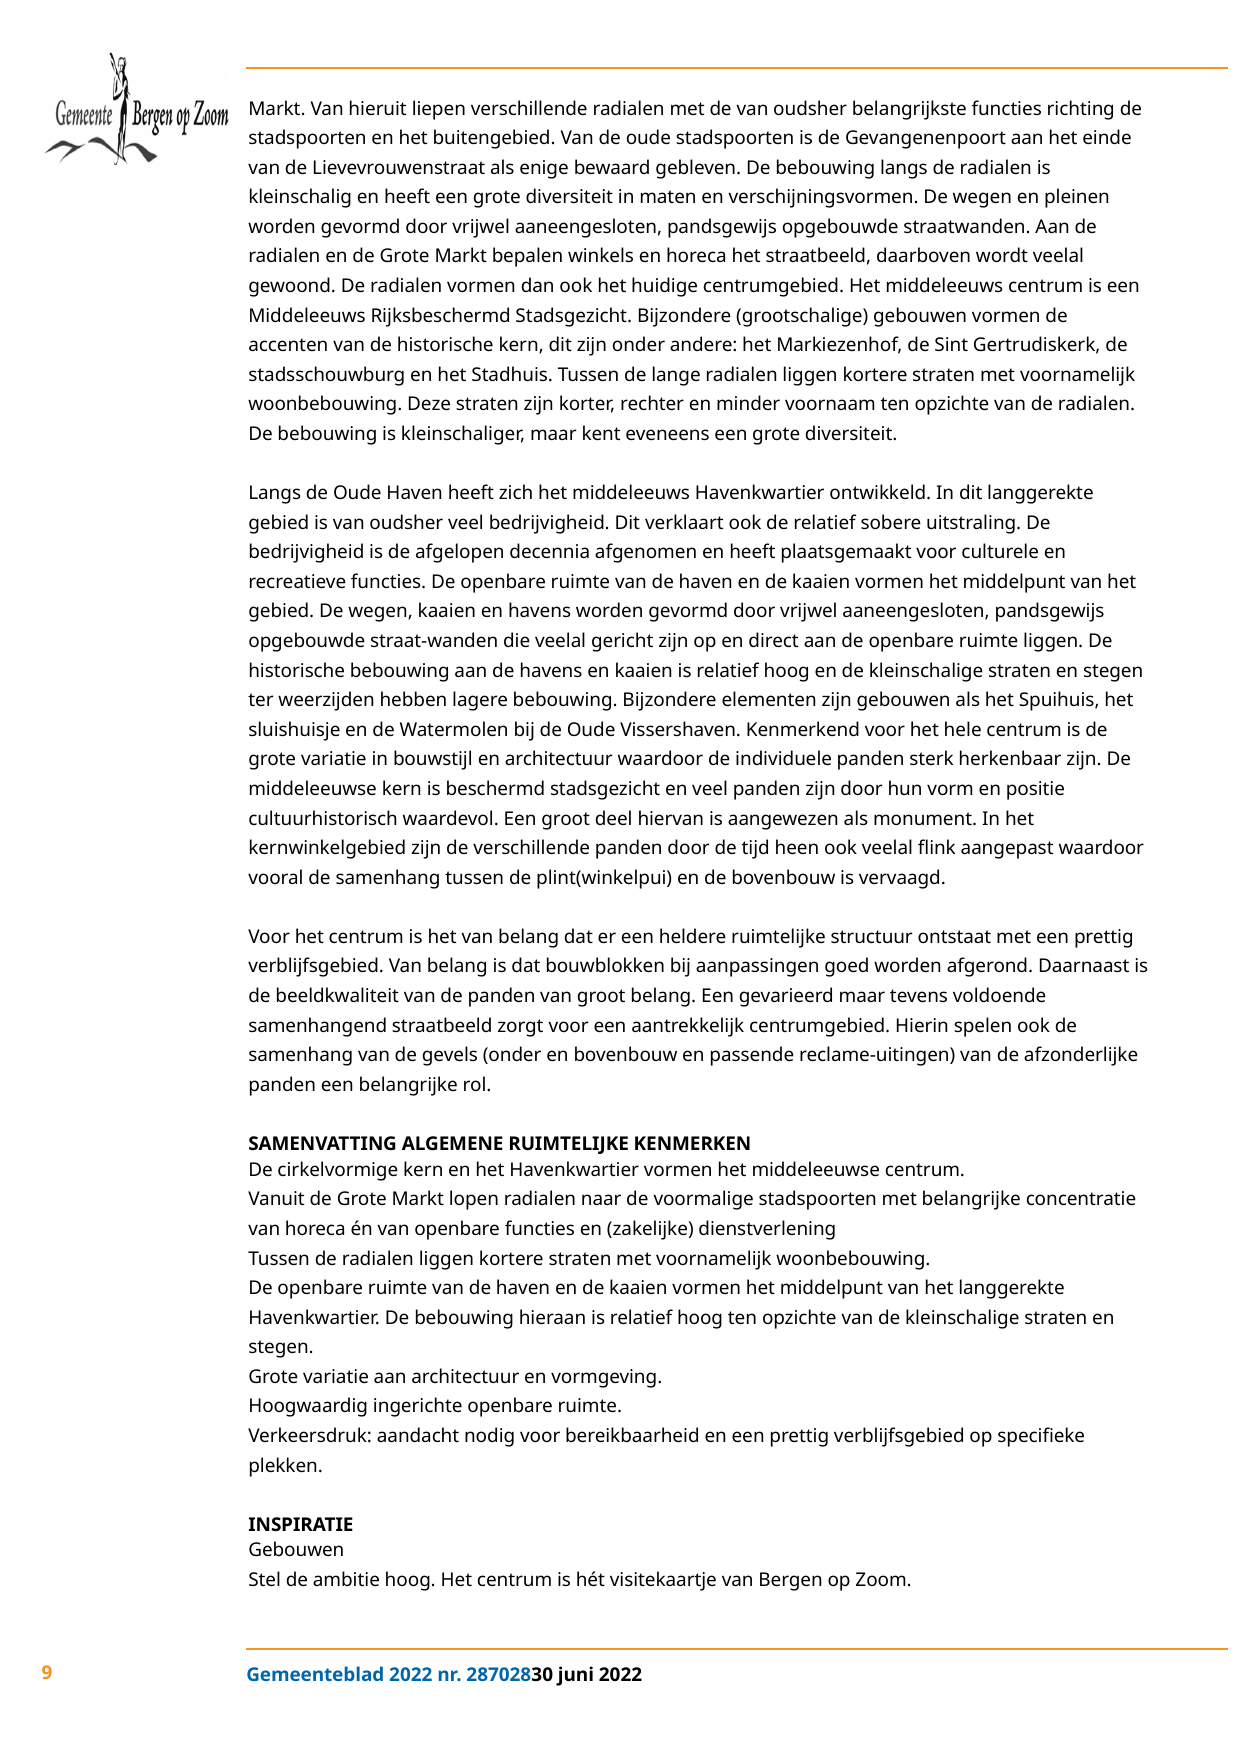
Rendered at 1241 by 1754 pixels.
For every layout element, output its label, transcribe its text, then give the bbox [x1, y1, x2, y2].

text Stel de ambitie hoog. Het centrum is hét visitekaartje van Bergen op Zoom. [248, 1566, 1152, 1592]
text Vanuit de Grote Markt lopen radialen naar de voormalige stadspoorten met belangrijke concentratie van horeca én van openbare functies en (zakelijke) dienstverlening [248, 1186, 1152, 1241]
text Langs de Oude Haven heeft zich het middeleeuws Havenkwartier ontwikkeld. In dit langgerekte gebied is van oudsher veel bedrijvigheid. Dit verklaart ook de relatief sobere uitstraling. De bedrijvigheid is de afgelopen decennia afgenomen en heeft plaatsgemaakt voor culturele en recreatieve functies. De openbare ruimte van de haven en de kaaien vormen het middelpunt van het gebied. De wegen, kaaien en havens worden gevormd door vrijwel aaneengesloten, pandsgewijs opgebouwde straat-wanden die veelal gericht zijn op en direct aan de openbare ruimte liggen. De historische bebouwing aan de havens en kaaien is relatief hoog en de kleinschalige straten en stegen ter weerzijden hebben lagere bebouwing. Bijzondere elementen zijn gebouwen als het Spuihuis, het sluishuisje en de Watermolen bij de Oude Vissershaven. Kenmerkend voor het hele centrum is de grote variatie in bouwstijl en architectuur waardoor de individuele panden sterk herkenbaar zijn. De middeleeuwse kern is beschermd stadsgezicht en veel panden zijn door hun vorm en positie cultuurhistorisch waardevol. Een groot deel hiervan is aangewezen als monument. In het kernwinkelgebied zijn de verschillende panden door de tijd heen ook veelal flink aangepast waardoor vooral de samenhang tussen de plint(winkelpui) en de bovenbouw is vervaagd. [248, 479, 1152, 890]
text De openbare ruimte van de haven en de kaaien vormen het middelpunt van het langgerekte Havenkwartier. De bebouwing hieraan is relatief hoog ten opzichte van de kleinschalige straten en stegen. [248, 1274, 1152, 1359]
text De cirkelvormige kern en het Havenkwartier vormen het middeleeuwse centrum. [248, 1156, 1152, 1182]
text SAMENVATTING ALGEMENE RUIMTELIJKE KENMERKEN [248, 1130, 1152, 1156]
text Verkeersdruk: aandacht nodig voor bereikbaarheid en een prettig verblijfsgebied op specifieke plekken. [248, 1422, 1152, 1477]
text INSPIRATIE [248, 1511, 1152, 1537]
text Gebouwen [248, 1537, 1152, 1562]
text Voor het centrum is het van belang dat er een heldere ruimtelijke structuur ontstaat met een prettig verblijfsgebied. Van belang is dat bouwblokken bij aanpassingen goed worden afgerond. Daarnaast is de beeldkwaliteit van de panden van groot belang. Een gevarieerd maar tevens voldoende samenhangend straatbeeld zorgt voor een aantrekkelijk centrumgebied. Hierin spelen ook de samenhang van de gevels (onder en bovenbouw en passende reclame-uitingen) van de afzonderlijke panden een belangrijke rol. [248, 923, 1152, 1097]
text Grote variatie aan architectuur en vormgeving. [248, 1363, 1152, 1389]
picture [41, 47, 231, 172]
text Tussen de radialen liggen kortere straten met voornamelijk woonbebouwing. [248, 1245, 1152, 1270]
text Markt. Van hieruit liepen verschillende radialen met de van oudsher belangrijkste functies richting de stadspoorten en het buitengebied. Van de oude stadspoorten is de Gevangenenpoort aan het einde van de Lievevrouwenstraat als enige bewaard gebleven. De bebouwing langs de radialen is kleinschalig en heeft een grote diversiteit in maten en verschijningsvormen. De wegen en pleinen worden gevormd door vrijwel aaneengesloten, pandsgewijs opgebouwde straatwanden. Aan de radialen en de Grote Markt bepalen winkels en horeca het straatbeeld, daarboven wordt veelal gewoond. De radialen vormen dan ook het huidige centrumgebied. Het middeleeuws centrum is een Middeleeuws Rijksbeschermd Stadsgezicht. Bijzondere (grootschalige) gebouwen vormen de accenten van de historische kern, dit zijn onder andere: het Markiezenhof, de Sint Gertrudiskerk, de stadsschouwburg en het Stadhuis. Tussen de lange radialen liggen kortere straten met voornamelijk woonbebouwing. Deze straten zijn korter, rechter en minder voornaam ten opzichte van de radialen. De bebouwing is kleinschaliger, maar kent eveneens een grote diversiteit. [248, 95, 1152, 446]
text Hoogwaardig ingerichte openbare ruimte. [248, 1393, 1152, 1418]
